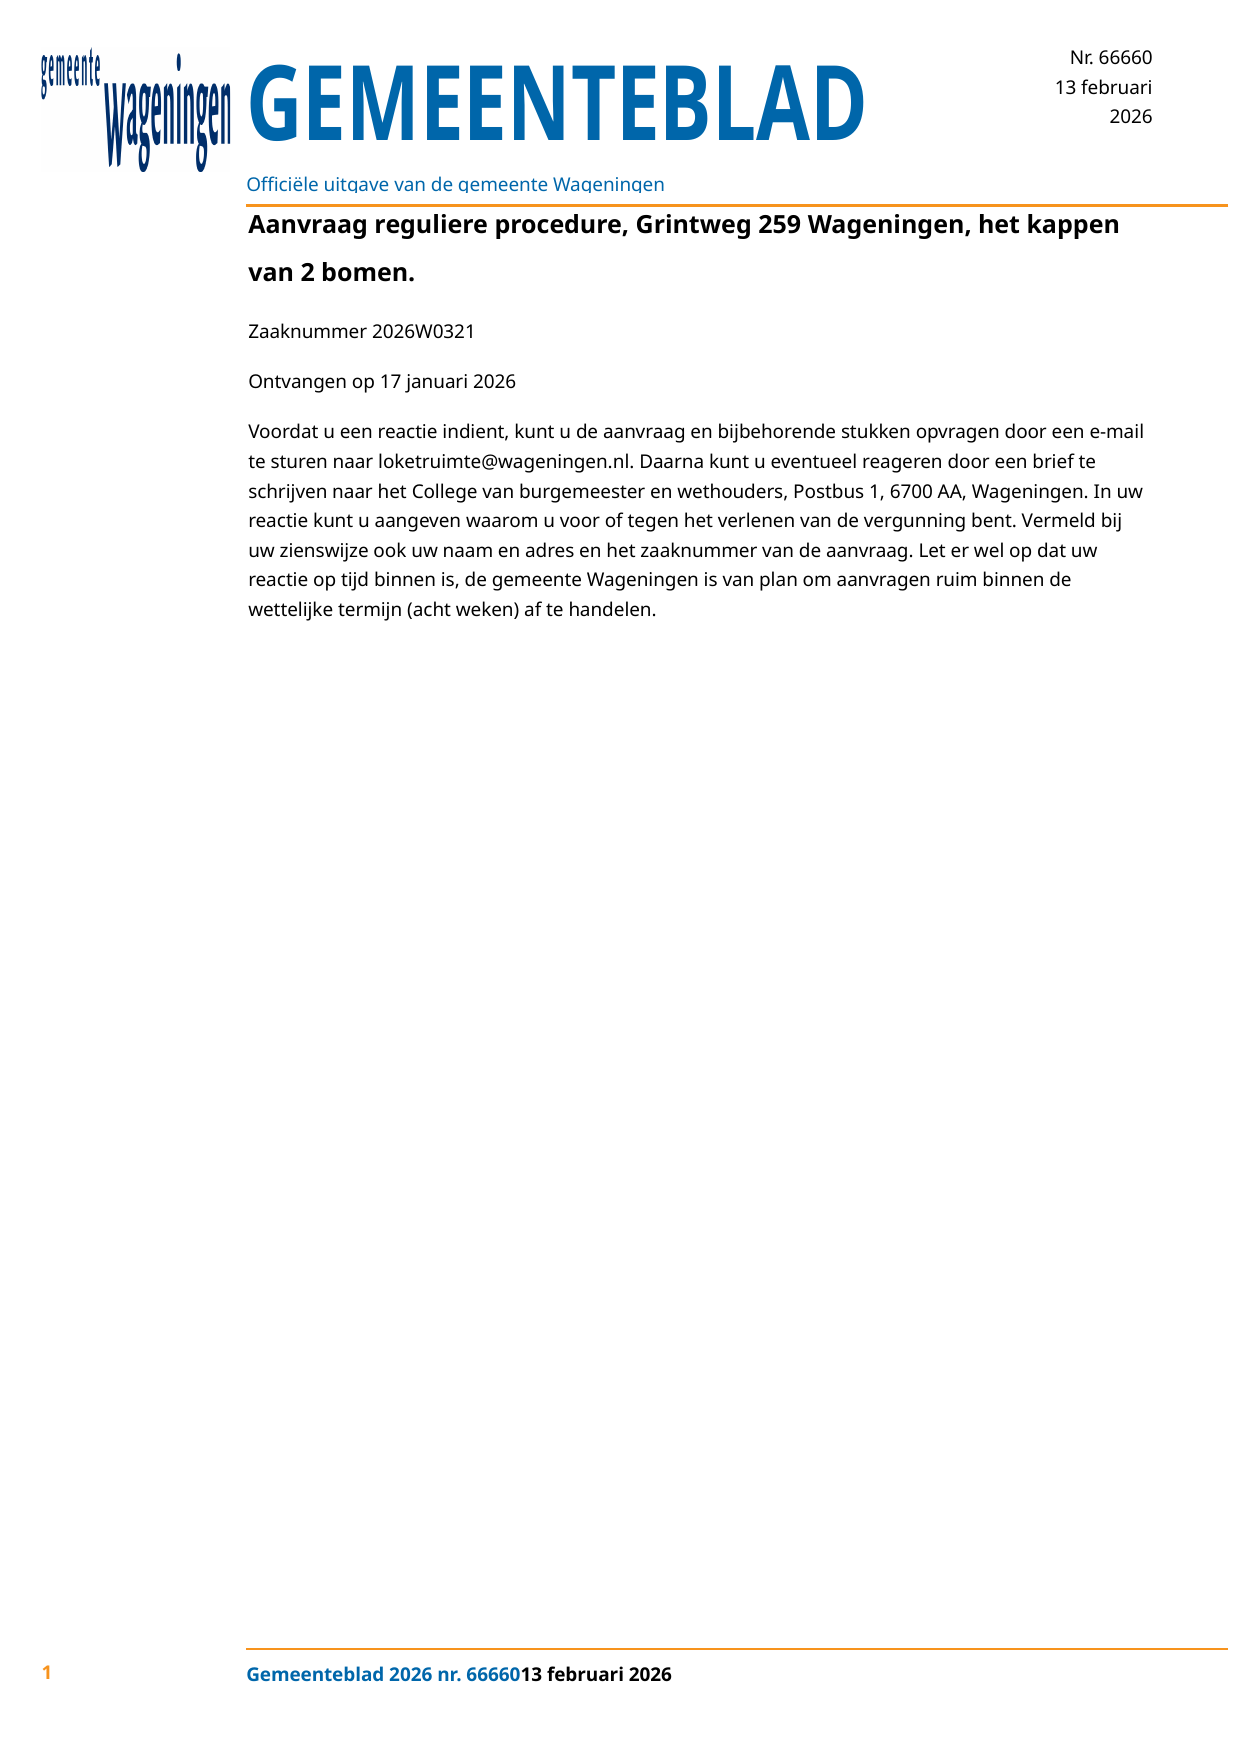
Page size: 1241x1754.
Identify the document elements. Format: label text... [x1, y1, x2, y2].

text Ontvangen op 17 januari 2026 [248, 368, 1152, 394]
text Zaaknummer 2026W0321 [248, 318, 1152, 344]
picture [41, 47, 231, 172]
text Aanvraag reguliere procedure, Grintweg 259 Wageningen, het kappen van 2 bomen. [248, 207, 1152, 288]
text Voordat u een reactie indient, kunt u de aanvraag en bijbehorende stukken opvragen door een e-mail te sturen naar loketruimte@wageningen.nl. Daarna kunt u eventueel reageren door een brief te schrijven naar het College van burgemeester en wethouders, Postbus 1, 6700 AA, Wageningen. In uw reactie kunt u aangeven waarom u voor of tegen het verlenen van de vergunning bent. Vermeld bij uw zienswijze ook uw naam en adres en het zaaknummer van de aanvraag. Let er wel op dat uw reactie op tijd binnen is, de gemeente Wageningen is van plan om aanvragen ruim binnen de wettelijke termijn (acht weken) af te handelen. [248, 419, 1152, 622]
